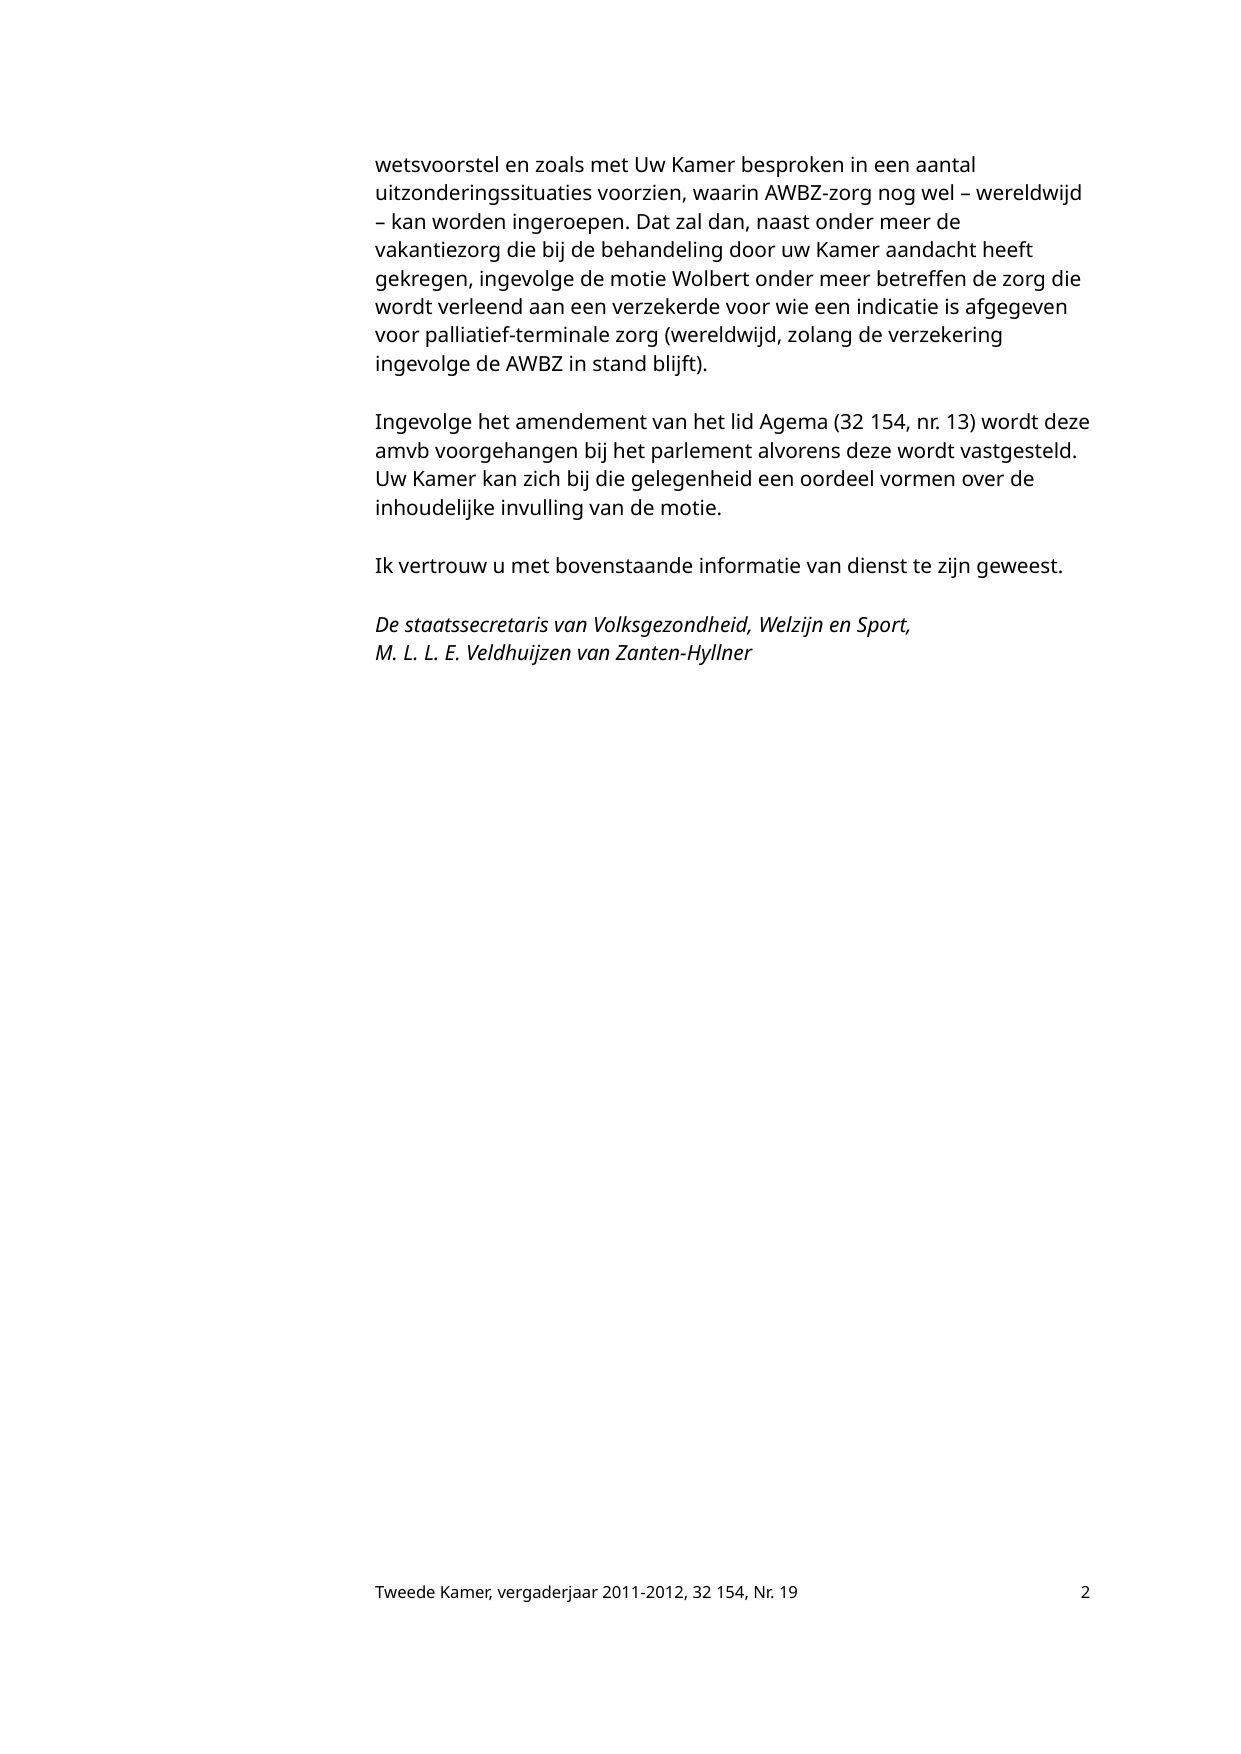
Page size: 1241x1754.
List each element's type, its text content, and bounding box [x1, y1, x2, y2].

text Ik vertrouw u met bovenstaande informatie van dienst te zijn geweest. [375, 551, 1090, 580]
text De staatssecretaris van Volksgezondheid, Welzijn en Sport, [375, 610, 1090, 638]
text wetsvoorstel en zoals met Uw Kamer besproken in een aantal uitzonderingssituaties voorzien, waarin AWBZ-zorg nog wel – wereldwijd – kan worden ingeroepen. Dat zal dan, naast onder meer de vakantiezorg die bij de behandeling door uw Kamer aandacht heeft gekregen, ingevolge de motie Wolbert onder meer betreffen de zorg die wordt verleend aan een verzekerde voor wie een indicatie is afgegeven voor palliatief-terminale zorg (wereldwijd, zolang de verzekering ingevolge de AWBZ in stand blijft). [375, 150, 1090, 377]
text Ingevolge het amendement van het lid Agema (32 154, nr. 13) wordt deze amvb voorgehangen bij het parlement alvorens deze wordt vastgesteld. Uw Kamer kan zich bij die gelegenheid een oordeel vormen over de inhoudelijke invulling van de motie. [375, 407, 1090, 521]
text M. L. L. E. Veldhuijzen van Zanten-Hyllner [375, 638, 1090, 667]
